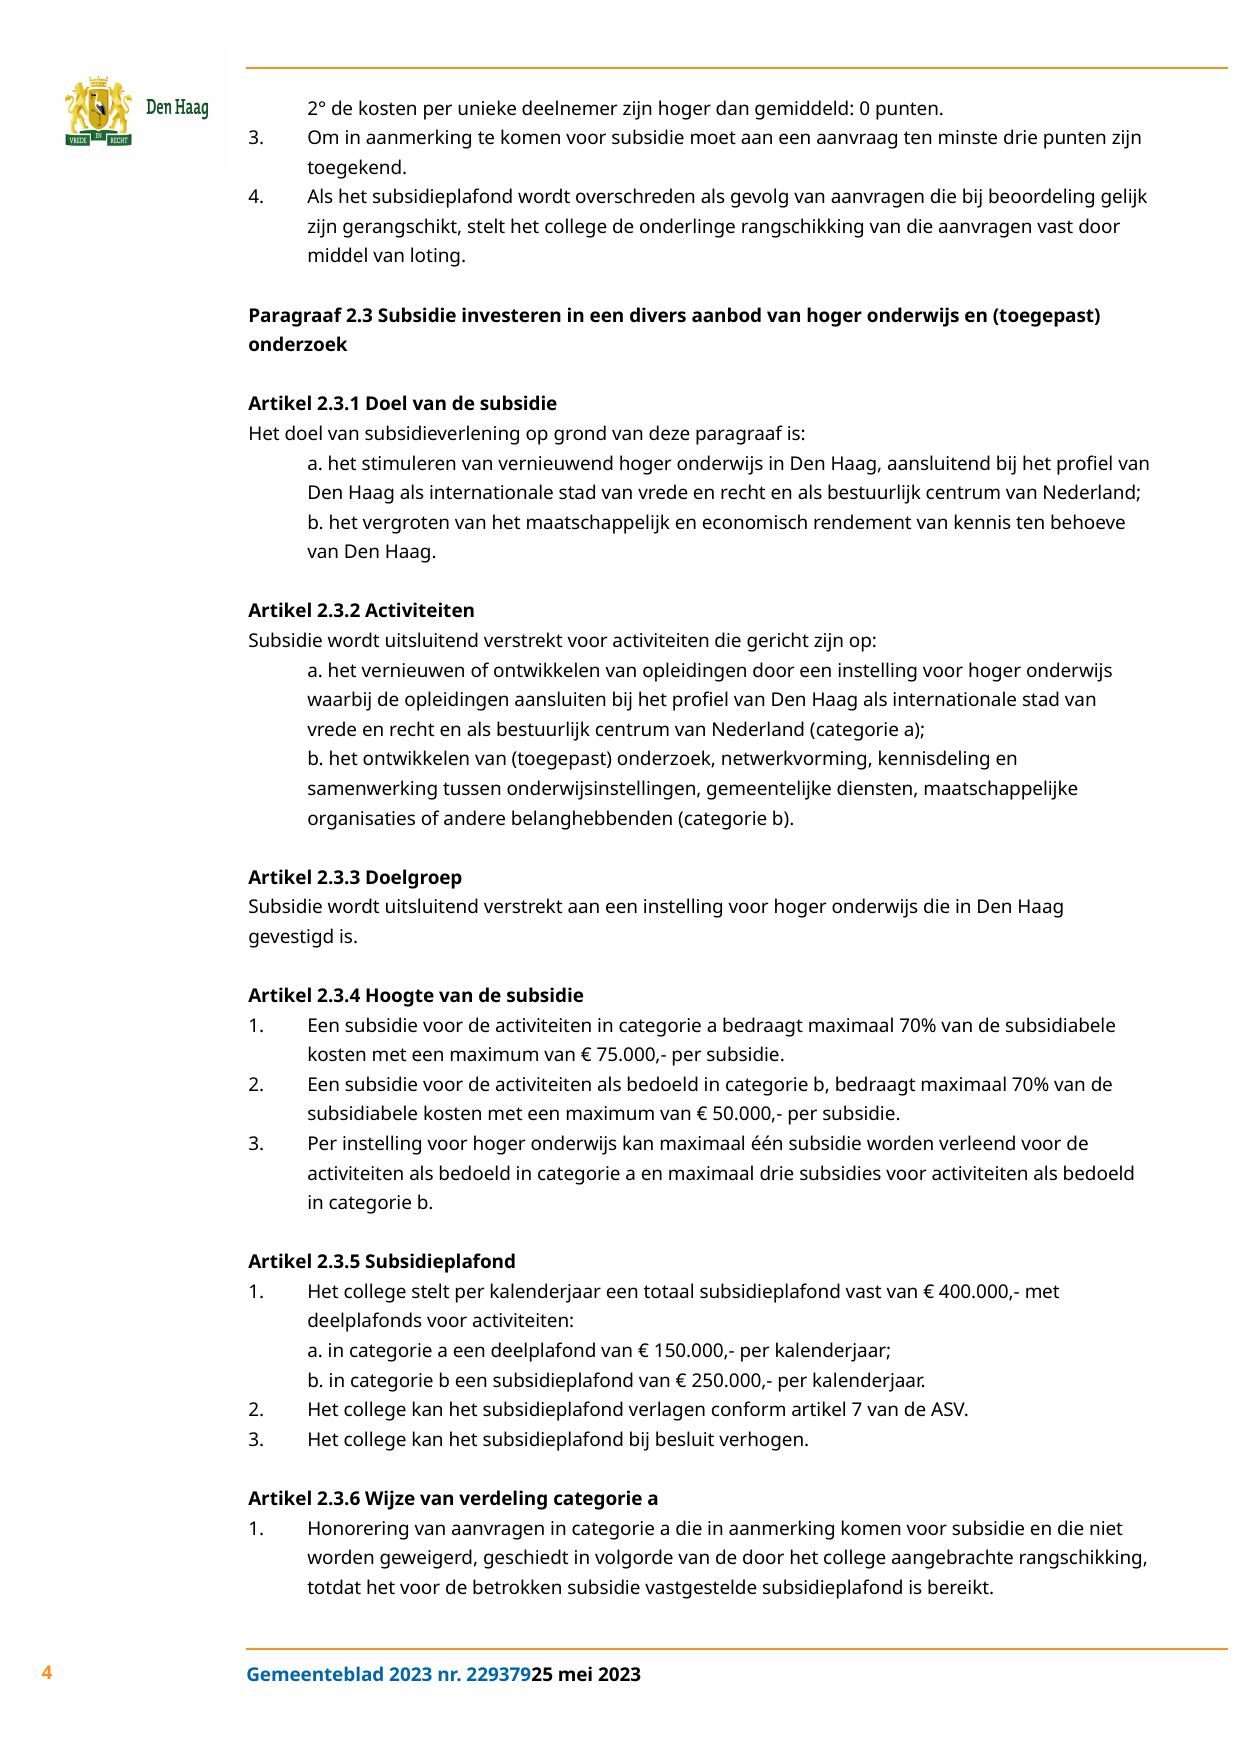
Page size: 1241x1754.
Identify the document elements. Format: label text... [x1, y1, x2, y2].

list b. in categorie b een subsidieplafond van € 250.000,- per kalenderjaar. [248, 1367, 1152, 1393]
text Paragraaf 2.3 Subsidie investeren in een divers aanbod van hoger onderwijs en (toegepast) onderzoek [248, 302, 1152, 357]
text Het doel van subsidieverlening op grond van deze paragraaf is: [248, 420, 1152, 446]
list Het college kan het subsidieplafond bij besluit verhogen. [248, 1426, 1152, 1452]
text Subsidie wordt uitsluitend verstrekt voor activiteiten die gericht zijn op: [248, 627, 1152, 653]
text Artikel 2.3.4 Hoogte van de subsidie [248, 982, 1152, 1008]
list a. het stimuleren van vernieuwend hoger onderwijs in Den Haag, aansluitend bij het profiel van Den Haag als internationale stad van vrede en recht en als bestuurlijk centrum van Nederland; [248, 450, 1152, 505]
text Artikel 2.3.3 Doelgroep [248, 864, 1152, 890]
text Artikel 2.3.1 Doel van de subsidie [248, 391, 1152, 416]
text Artikel 2.3.2 Activiteiten [248, 598, 1152, 623]
list Het college stelt per kalenderjaar een totaal subsidieplafond vast van € 400.000,- met deelplafonds voor activiteiten: [248, 1278, 1152, 1333]
list Honorering van aanvragen in categorie a die in aanmerking komen voor subsidie en die niet worden geweigerd, geschiedt in volgorde van de door het college aangebrachte rangschikking, totdat het voor de betrokken subsidie vastgestelde subsidieplafond is bereikt. [248, 1515, 1152, 1600]
list a. het vernieuwen of ontwikkelen van opleidingen door een instelling voor hoger onderwijs waarbij de opleidingen aansluiten bij het profiel van Den Haag als internationale stad van vrede en recht en als bestuurlijk centrum van Nederland (categorie a); [248, 657, 1152, 742]
text Artikel 2.3.6 Wijze van verdeling categorie a [248, 1485, 1152, 1511]
list Per instelling voor hoger onderwijs kan maximaal één subsidie worden verleend voor de activiteiten als bedoeld in categorie a en maximaal drie subsidies voor activiteiten als bedoeld in categorie b. [248, 1130, 1152, 1215]
list Om in aanmerking te komen voor subsidie moet aan een aanvraag ten minste drie punten zijn toegekend. [248, 124, 1152, 180]
list Een subsidie voor de activiteiten als bedoeld in categorie b, bedraagt maximaal 70% van de subsidiabele kosten met een maximum van € 50.000,- per subsidie. [248, 1071, 1152, 1126]
list 2° de kosten per unieke deelnemer zijn hoger dan gemiddeld: 0 punten. [248, 95, 1152, 121]
list Als het subsidieplafond wordt overschreden als gevolg van aanvragen die bij beoordeling gelijk zijn gerangschikt, stelt het college de onderlinge rangschikking van die aanvragen vast door middel van loting. [248, 183, 1152, 268]
list b. het ontwikkelen van (toegepast) onderzoek, netwerkvorming, kennisdeling en samenwerking tussen onderwijsinstellingen, gemeentelijke diensten, maatschappelijke organisaties of andere belanghebbenden (categorie b). [248, 746, 1152, 831]
picture [41, 47, 231, 172]
text Artikel 2.3.5 Subsidieplafond [248, 1248, 1152, 1274]
list Het college kan het subsidieplafond verlagen conform artikel 7 van de ASV. [248, 1396, 1152, 1422]
list b. het vergroten van het maatschappelijk en economisch rendement van kennis ten behoeve van Den Haag. [248, 509, 1152, 564]
list a. in categorie a een deelplafond van € 150.000,- per kalenderjaar; [248, 1337, 1152, 1363]
list Een subsidie voor de activiteiten in categorie a bedraagt maximaal 70% van de subsidiabele kosten met een maximum van € 75.000,- per subsidie. [248, 1012, 1152, 1067]
text Subsidie wordt uitsluitend verstrekt aan een instelling voor hoger onderwijs die in Den Haag gevestigd is. [248, 893, 1152, 949]
